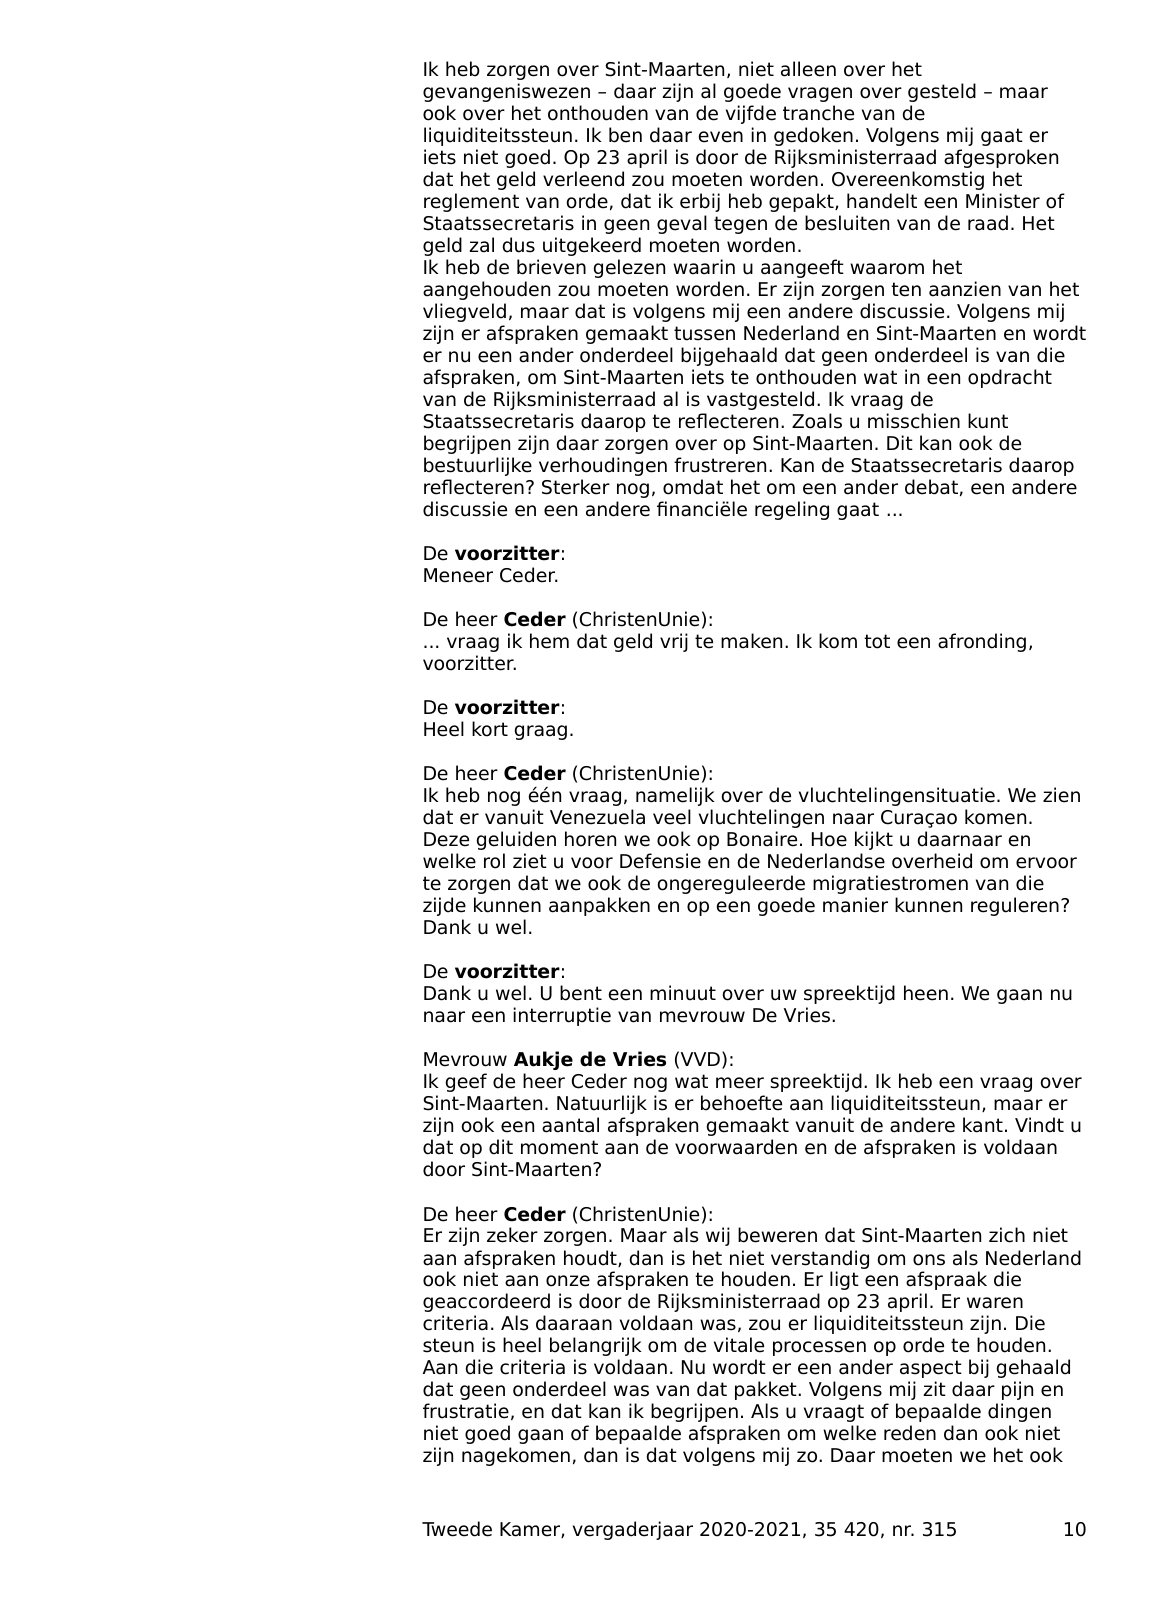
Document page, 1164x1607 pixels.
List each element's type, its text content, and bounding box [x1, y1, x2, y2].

text De voorzitter: [422, 697, 1087, 719]
text Er zijn zeker zorgen. Maar als wij beweren dat Sint-Maarten zich niet aan afspraken houdt, dan is het niet verstandig om ons als Nederland ook niet aan onze afspraken te houden. Er ligt een afspraak die geaccordeerd is door de Rijksministerraad op 23 april. Er waren criteria. Als daaraan voldaan was, zou er liquiditeitssteun zijn. Die steun is heel belangrijk om de vitale processen op orde te houden. Aan die criteria is voldaan. Nu wordt er een ander aspect bij gehaald dat geen onderdeel was van dat pakket. Volgens mij zit daar pijn en frustratie, en dat kan ik begrijpen. Als u vraagt of bepaalde dingen niet goed gaan of bepaalde afspraken om welke reden dan ook niet zijn nagekomen, dan is dat volgens mij zo. Daar moeten we het ook [422, 1225, 1087, 1467]
text Meneer Ceder. [422, 565, 1087, 587]
text Ik heb nog één vraag, namelijk over de vluchtelingensituatie. We zien dat er vanuit Venezuela veel vluchtelingen naar Curaçao komen. Deze geluiden horen we ook op Bonaire. Hoe kijkt u daarnaar en welke rol ziet u voor Defensie en de Nederlandse overheid om ervoor te zorgen dat we ook de ongereguleerde migratiestromen van die zijde kunnen aanpakken en op een goede manier kunnen reguleren? [422, 785, 1087, 917]
text Ik heb zorgen over Sint-Maarten, niet alleen over het gevangeniswezen – daar zijn al goede vragen over gesteld – maar ook over het onthouden van de vijfde tranche van de liquiditeitssteun. Ik ben daar even in gedoken. Volgens mij gaat er iets niet goed. Op 23 april is door de Rijksministerraad afgesproken dat het geld verleend zou moeten worden. Overeenkomstig het reglement van orde, dat ik erbij heb gepakt, handelt een Minister of Staatssecretaris in geen geval tegen de besluiten van de raad. Het geld zal dus uitgekeerd moeten worden. [422, 59, 1087, 257]
text De voorzitter: [422, 961, 1087, 983]
text Heel kort graag. [422, 719, 1087, 741]
text De voorzitter: [422, 543, 1087, 565]
text Dank u wel. [422, 917, 1087, 939]
text ... vraag ik hem dat geld vrij te maken. Ik kom tot een afronding, voorzitter. [422, 631, 1087, 675]
text De heer Ceder (ChristenUnie): [422, 763, 1087, 785]
text De heer Ceder (ChristenUnie): [422, 609, 1087, 631]
text Ik heb de brieven gelezen waarin u aangeeft waarom het aangehouden zou moeten worden. Er zijn zorgen ten aanzien van het vliegveld, maar dat is volgens mij een andere discussie. Volgens mij zijn er afspraken gemaakt tussen Nederland en Sint-Maarten en wordt er nu een ander onderdeel bijgehaald dat geen onderdeel is van die afspraken, om Sint-Maarten iets te onthouden wat in een opdracht van de Rijksministerraad al is vastgesteld. Ik vraag de Staatssecretaris daarop te reflecteren. Zoals u misschien kunt begrijpen zijn daar zorgen over op Sint-Maarten. Dit kan ook de bestuurlijke verhoudingen frustreren. Kan de Staatssecretaris daarop reflecteren? Sterker nog, omdat het om een ander debat, een andere discussie en een andere financiële regeling gaat ... [422, 257, 1087, 521]
text Mevrouw Aukje de Vries (VVD): [422, 1049, 1087, 1071]
text Ik geef de heer Ceder nog wat meer spreektijd. Ik heb een vraag over Sint-Maarten. Natuurlijk is er behoefte aan liquiditeitssteun, maar er zijn ook een aantal afspraken gemaakt vanuit de andere kant. Vindt u dat op dit moment aan de voorwaarden en de afspraken is voldaan door Sint-Maarten? [422, 1071, 1087, 1181]
text De heer Ceder (ChristenUnie): [422, 1203, 1087, 1225]
text Dank u wel. U bent een minuut over uw spreektijd heen. We gaan nu naar een interruptie van mevrouw De Vries. [422, 983, 1087, 1027]
